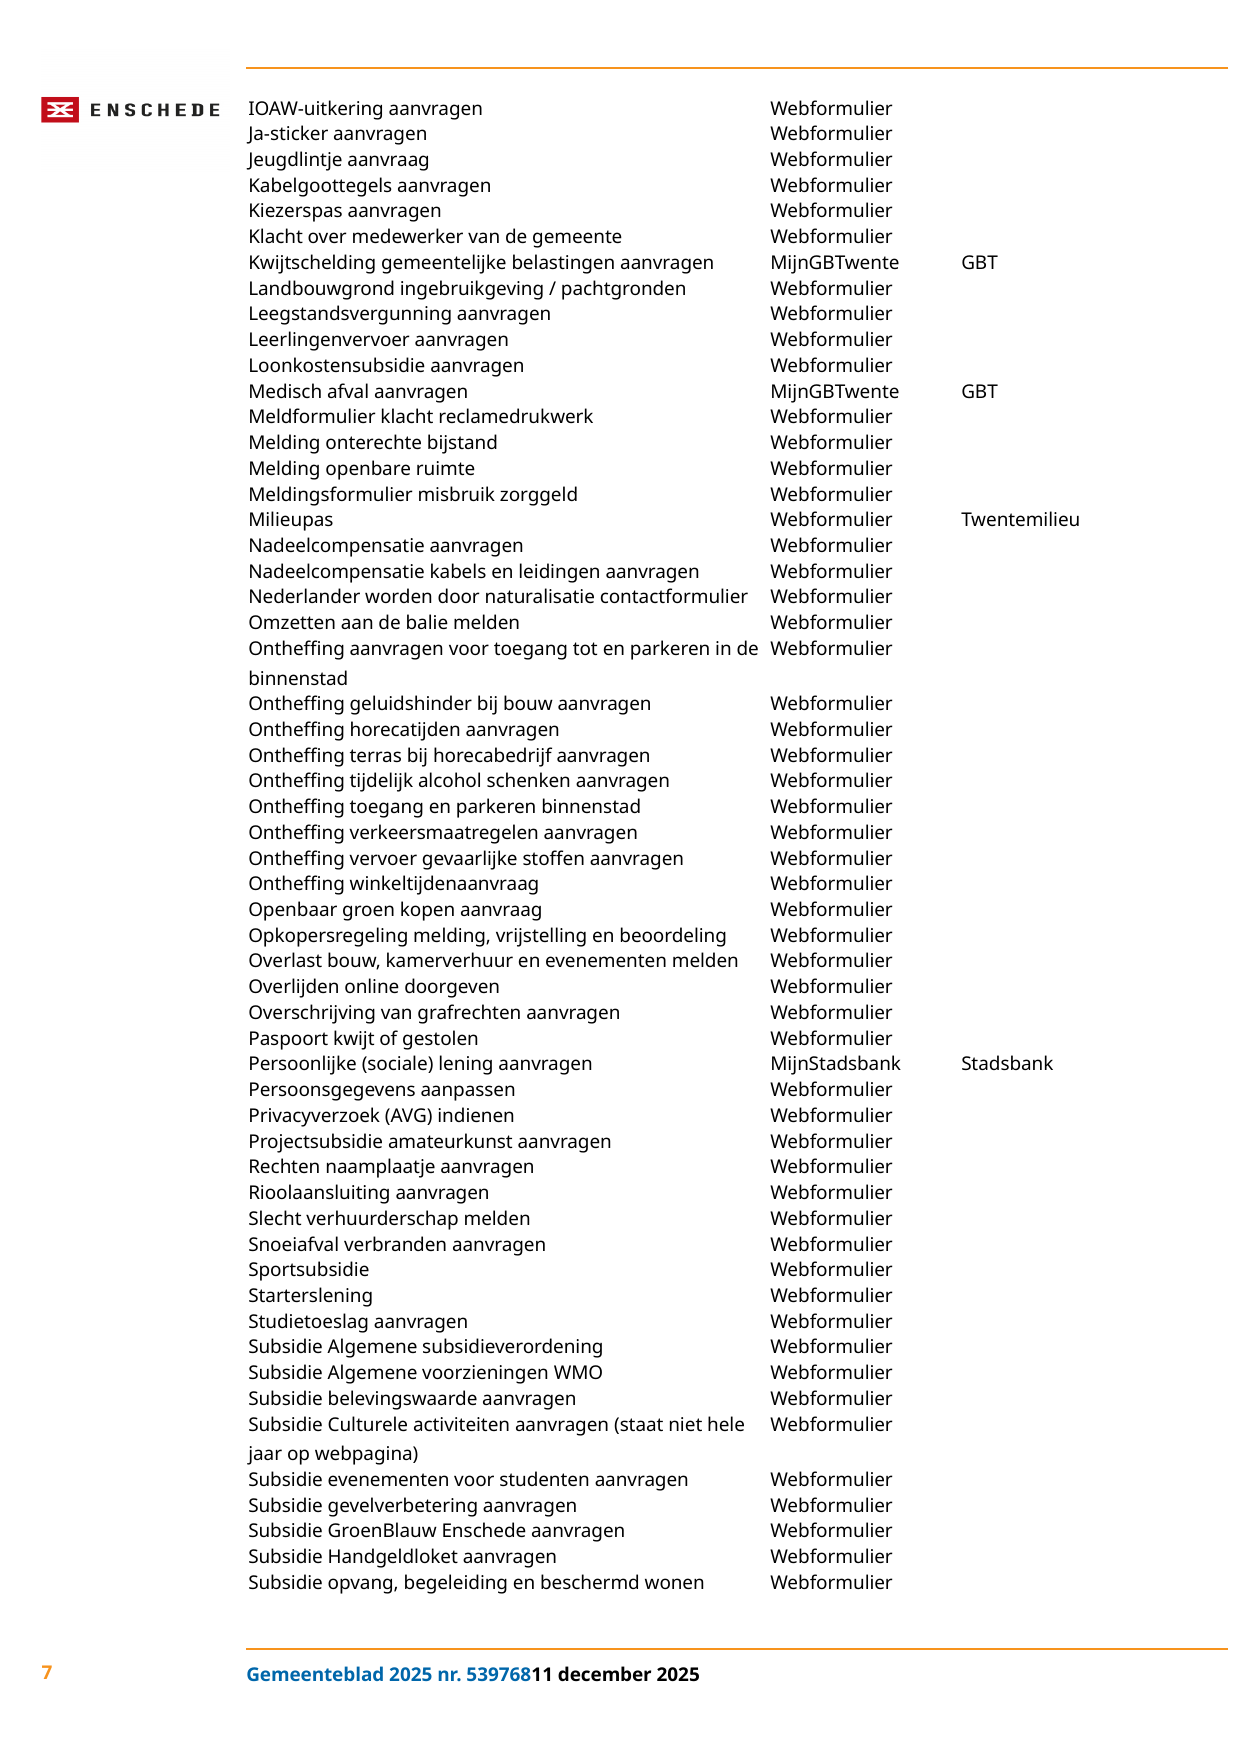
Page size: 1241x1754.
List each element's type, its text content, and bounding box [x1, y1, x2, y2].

table_cell Loonkostensubsidie aanvragen [248, 352, 770, 378]
table_cell Webformulier [770, 999, 961, 1025]
table_cell [961, 1076, 1152, 1102]
table_cell Ontheffing vervoer gevaarlijke stoffen aanvragen [248, 845, 770, 871]
table_cell Webformulier [770, 404, 961, 429]
table_cell Webformulier [770, 224, 961, 249]
table_cell Ontheffing geluidshinder bij bouw aanvragen [248, 690, 770, 716]
table_cell Overschrijving van grafrechten aanvragen [248, 999, 770, 1025]
table_cell Webformulier [770, 1128, 961, 1153]
table_cell [961, 948, 1152, 973]
table_cell [961, 558, 1152, 584]
table_cell [961, 121, 1152, 146]
table_cell Webformulier [770, 1256, 961, 1282]
table_cell Ontheffing toegang en parkeren binnenstad [248, 793, 770, 819]
table_cell Subsidie gevelverbetering aanvragen [248, 1492, 770, 1518]
table_cell [961, 404, 1152, 429]
table_cell [961, 455, 1152, 481]
table_cell Webformulier [770, 896, 961, 922]
table_cell Webformulier [770, 1385, 961, 1411]
table_cell [961, 172, 1152, 198]
table_cell [961, 1154, 1152, 1179]
table_cell Ja-sticker aanvragen [248, 121, 770, 146]
table_cell Webformulier [770, 1543, 961, 1569]
table_cell Nadeelcompensatie kabels en leidingen aanvragen [248, 558, 770, 584]
table_cell [961, 1518, 1152, 1543]
table_cell [961, 352, 1152, 378]
table_cell Nederlander worden door naturalisatie contactformulier [248, 584, 770, 609]
table_cell [961, 1282, 1152, 1308]
table_cell Webformulier [770, 1205, 961, 1231]
table_cell Webformulier [770, 1411, 961, 1466]
table_cell Webformulier [770, 1492, 961, 1518]
table_cell [961, 224, 1152, 249]
table_cell Persoonsgegevens aanpassen [248, 1076, 770, 1102]
table_cell [961, 1308, 1152, 1334]
table_cell Webformulier [770, 635, 961, 690]
table_cell Melding openbare ruimte [248, 455, 770, 481]
table_cell Webformulier [770, 301, 961, 326]
table_cell Meldingsformulier misbruik zorggeld [248, 481, 770, 506]
table_cell [961, 1205, 1152, 1231]
table_cell [961, 793, 1152, 819]
table_cell Overlast bouw, kamerverhuur en evenementen melden [248, 948, 770, 973]
table_cell Webformulier [770, 429, 961, 455]
table_cell Webformulier [770, 1179, 961, 1205]
table_cell Kwijtschelding gemeentelijke belastingen aanvragen [248, 249, 770, 275]
table_cell Webformulier [770, 1334, 961, 1359]
table_cell [961, 716, 1152, 742]
table_cell Subsidie evenementen voor studenten aanvragen [248, 1466, 770, 1492]
table_cell [961, 768, 1152, 793]
table_cell Webformulier [770, 326, 961, 352]
table_cell Jeugdlintje aanvraag [248, 146, 770, 172]
table_cell Ontheffing tijdelijk alcohol schenken aanvragen [248, 768, 770, 793]
table_cell Nadeelcompensatie aanvragen [248, 532, 770, 558]
table_cell [961, 198, 1152, 223]
table_cell Studietoeslag aanvragen [248, 1308, 770, 1334]
table_cell [961, 1385, 1152, 1411]
table_cell Slecht verhuurderschap melden [248, 1205, 770, 1231]
table_cell [961, 1492, 1152, 1518]
table_cell Persoonlijke (sociale) lening aanvragen [248, 1051, 770, 1076]
table_cell Webformulier [770, 532, 961, 558]
table_cell Projectsubsidie amateurkunst aanvragen [248, 1128, 770, 1153]
table_cell Webformulier [770, 506, 961, 532]
table_cell [961, 845, 1152, 871]
table_cell [961, 326, 1152, 352]
table_cell Ontheffing aanvragen voor toegang tot en parkeren in de binnenstad [248, 635, 770, 690]
table_cell Webformulier [770, 558, 961, 584]
table_cell Openbaar groen kopen aanvraag [248, 896, 770, 922]
table_cell [961, 584, 1152, 609]
table_cell Webformulier [770, 1518, 961, 1543]
table_cell [961, 609, 1152, 635]
table_cell Webformulier [770, 121, 961, 146]
table_cell [961, 1179, 1152, 1205]
table_cell Subsidie Algemene subsidieverordening [248, 1334, 770, 1359]
table_cell MijnGBTwente [770, 378, 961, 403]
table_cell Webformulier [770, 1569, 961, 1595]
table_cell [961, 429, 1152, 455]
table_cell Webformulier [770, 172, 961, 198]
table_cell Webformulier [770, 146, 961, 172]
table_cell Twentemilieu [961, 506, 1152, 532]
table_cell [961, 1569, 1152, 1595]
table_cell [961, 974, 1152, 999]
table_cell [961, 1466, 1152, 1492]
table_cell [961, 819, 1152, 845]
table_cell Subsidie Handgeldloket aanvragen [248, 1543, 770, 1569]
table_cell Snoeiafval verbranden aanvragen [248, 1231, 770, 1256]
table_cell Webformulier [770, 1466, 961, 1492]
table_cell [961, 1231, 1152, 1256]
table_cell Webformulier [770, 1025, 961, 1051]
table_cell Ontheffing terras bij horecabedrijf aanvragen [248, 742, 770, 768]
table_cell Webformulier [770, 845, 961, 871]
table_cell Melding onterechte bijstand [248, 429, 770, 455]
table_cell Starterslening [248, 1282, 770, 1308]
table_cell Landbouwgrond ingebruikgeving / pachtgronden [248, 275, 770, 301]
table_cell Webformulier [770, 948, 961, 973]
table_cell Webformulier [770, 1282, 961, 1308]
table_cell [961, 1102, 1152, 1128]
table_cell [961, 871, 1152, 896]
table_cell Leerlingenvervoer aanvragen [248, 326, 770, 352]
table_cell [961, 1543, 1152, 1569]
table_cell Webformulier [770, 1359, 961, 1385]
table_cell Webformulier [770, 1231, 961, 1256]
table_cell GBT [961, 249, 1152, 275]
table_cell Overlijden online doorgeven [248, 974, 770, 999]
table_cell Webformulier [770, 352, 961, 378]
table_cell Subsidie opvang, begeleiding en beschermd wonen [248, 1569, 770, 1595]
table_cell [961, 635, 1152, 690]
table_cell Sportsubsidie [248, 1256, 770, 1282]
table_cell Webformulier [770, 922, 961, 948]
table_cell [961, 481, 1152, 506]
table_cell Webformulier [770, 584, 961, 609]
table_cell Milieupas [248, 506, 770, 532]
table_cell [961, 1256, 1152, 1282]
table_cell Webformulier [770, 690, 961, 716]
table_cell Webformulier [770, 1102, 961, 1128]
table_cell Subsidie Algemene voorzieningen WMO [248, 1359, 770, 1385]
table_cell [961, 1025, 1152, 1051]
table_cell Webformulier [770, 95, 961, 121]
table_cell Ontheffing horecatijden aanvragen [248, 716, 770, 742]
table_cell [961, 301, 1152, 326]
table_cell Opkopersregeling melding, vrijstelling en beoordeling [248, 922, 770, 948]
picture [41, 47, 231, 172]
table_cell Subsidie GroenBlauw Enschede aanvragen [248, 1518, 770, 1543]
table_cell Webformulier [770, 1154, 961, 1179]
table_cell [961, 922, 1152, 948]
table_cell [961, 1128, 1152, 1153]
table_cell Ontheffing winkeltijdenaanvraag [248, 871, 770, 896]
table_cell Subsidie belevingswaarde aanvragen [248, 1385, 770, 1411]
table_cell Webformulier [770, 1076, 961, 1102]
table_cell Webformulier [770, 819, 961, 845]
table_cell Stadsbank [961, 1051, 1152, 1076]
table_cell [961, 999, 1152, 1025]
table_cell [961, 95, 1152, 121]
table_cell Webformulier [770, 455, 961, 481]
table_cell [961, 742, 1152, 768]
table_cell Webformulier [770, 609, 961, 635]
table_cell Leegstandsvergunning aanvragen [248, 301, 770, 326]
table_cell Kabelgoottegels aanvragen [248, 172, 770, 198]
table_cell Webformulier [770, 198, 961, 223]
table_cell MijnGBTwente [770, 249, 961, 275]
table_cell Privacyverzoek (AVG) indienen [248, 1102, 770, 1128]
table_cell Meldformulier klacht reclamedrukwerk [248, 404, 770, 429]
table_cell Webformulier [770, 974, 961, 999]
table_cell Subsidie Culturele activiteiten aanvragen (staat niet hele jaar op webpagina) [248, 1411, 770, 1466]
table_cell Webformulier [770, 871, 961, 896]
table_cell [961, 146, 1152, 172]
table_cell [961, 1359, 1152, 1385]
table_cell MijnStadsbank [770, 1051, 961, 1076]
table_cell Rioolaansluiting aanvragen [248, 1179, 770, 1205]
table_cell [961, 1334, 1152, 1359]
table_cell GBT [961, 378, 1152, 403]
table_cell [961, 1411, 1152, 1466]
table_cell [961, 275, 1152, 301]
table_cell Rechten naamplaatje aanvragen [248, 1154, 770, 1179]
table_cell Kiezerspas aanvragen [248, 198, 770, 223]
table_cell Webformulier [770, 275, 961, 301]
table_cell IOAW-uitkering aanvragen [248, 95, 770, 121]
table_cell Webformulier [770, 768, 961, 793]
table_cell Medisch afval aanvragen [248, 378, 770, 403]
table_cell Webformulier [770, 742, 961, 768]
table_cell Klacht over medewerker van de gemeente [248, 224, 770, 249]
table_cell [961, 532, 1152, 558]
table_cell Omzetten aan de balie melden [248, 609, 770, 635]
table_cell Ontheffing verkeersmaatregelen aanvragen [248, 819, 770, 845]
table_cell Webformulier [770, 1308, 961, 1334]
table_cell [961, 690, 1152, 716]
table_cell Paspoort kwijt of gestolen [248, 1025, 770, 1051]
table_cell [961, 896, 1152, 922]
table_cell Webformulier [770, 793, 961, 819]
table_cell Webformulier [770, 481, 961, 506]
table_cell Webformulier [770, 716, 961, 742]
